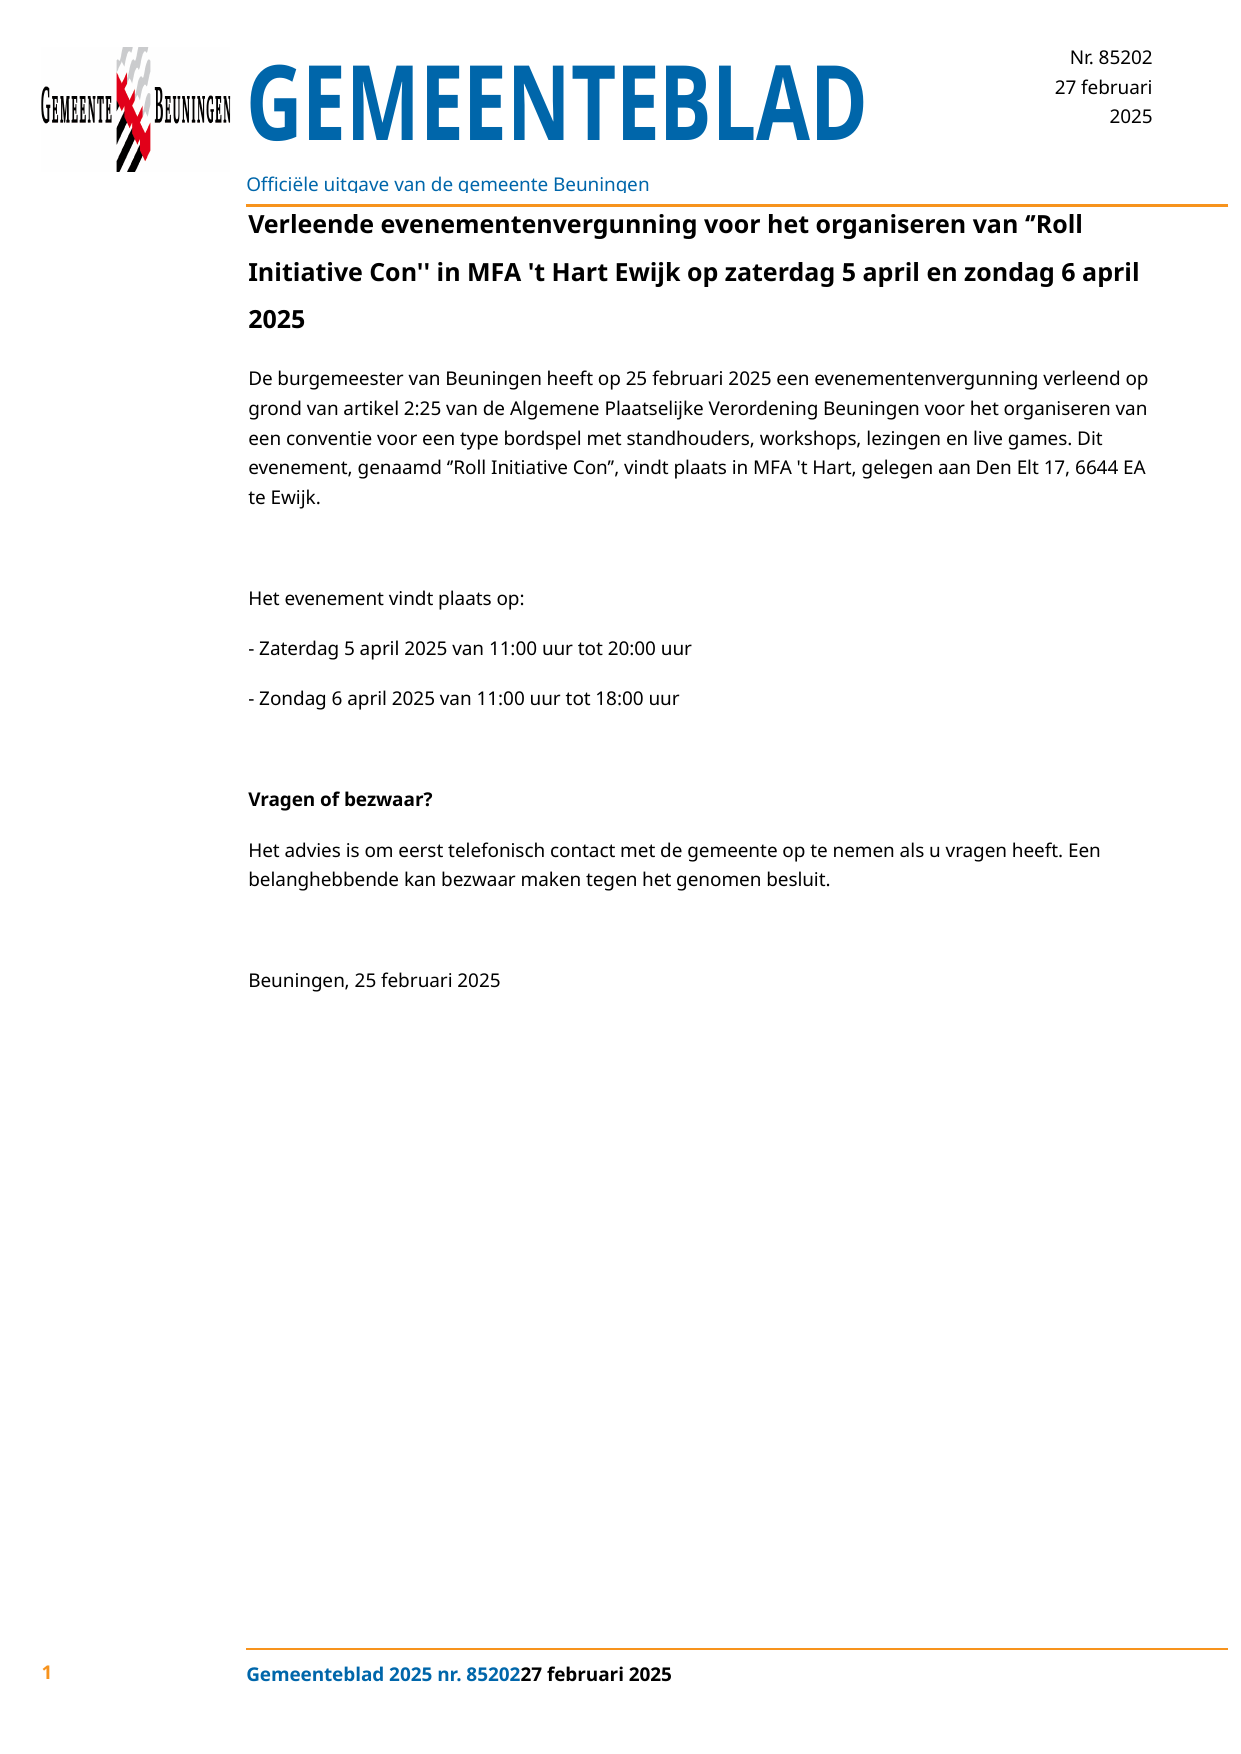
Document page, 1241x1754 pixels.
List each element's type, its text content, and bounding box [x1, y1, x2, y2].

text Het evenement vindt plaats op: [248, 585, 1152, 610]
text - Zondag 6 april 2025 van 11:00 uur tot 18:00 uur [248, 686, 1152, 711]
text Vragen of bezwaar? [248, 786, 1152, 812]
text - Zaterdag 5 april 2025 van 11:00 uur tot 20:00 uur [248, 635, 1152, 661]
text Beuningen, 25 februari 2025 [248, 967, 1152, 993]
text Het advies is om eerst telefonisch contact met de gemeente op te nemen als u vragen heeft. Een belanghebbende kan bezwaar maken tegen het genomen besluit. [248, 837, 1152, 892]
text De burgemeester van Beuningen heeft op 25 februari 2025 een evenementenvergunning verleend op grond van artikel 2:25 van de Algemene Plaatselijke Verordening Beuningen voor het organiseren van een conventie voor een type bordspel met standhouders, workshops, lezingen en live games. Dit evenement, genaamd ‘’Roll Initiative Con’’, vindt plaats in MFA 't Hart, gelegen aan Den Elt 17, 6644 EA te Ewijk. [248, 366, 1152, 509]
text Verleende evenementenvergunning voor het organiseren van ‘’Roll Initiative Con'' in MFA 't Hart Ewijk op zaterdag 5 april en zondag 6 april 2025 [248, 207, 1152, 336]
picture [41, 47, 231, 172]
